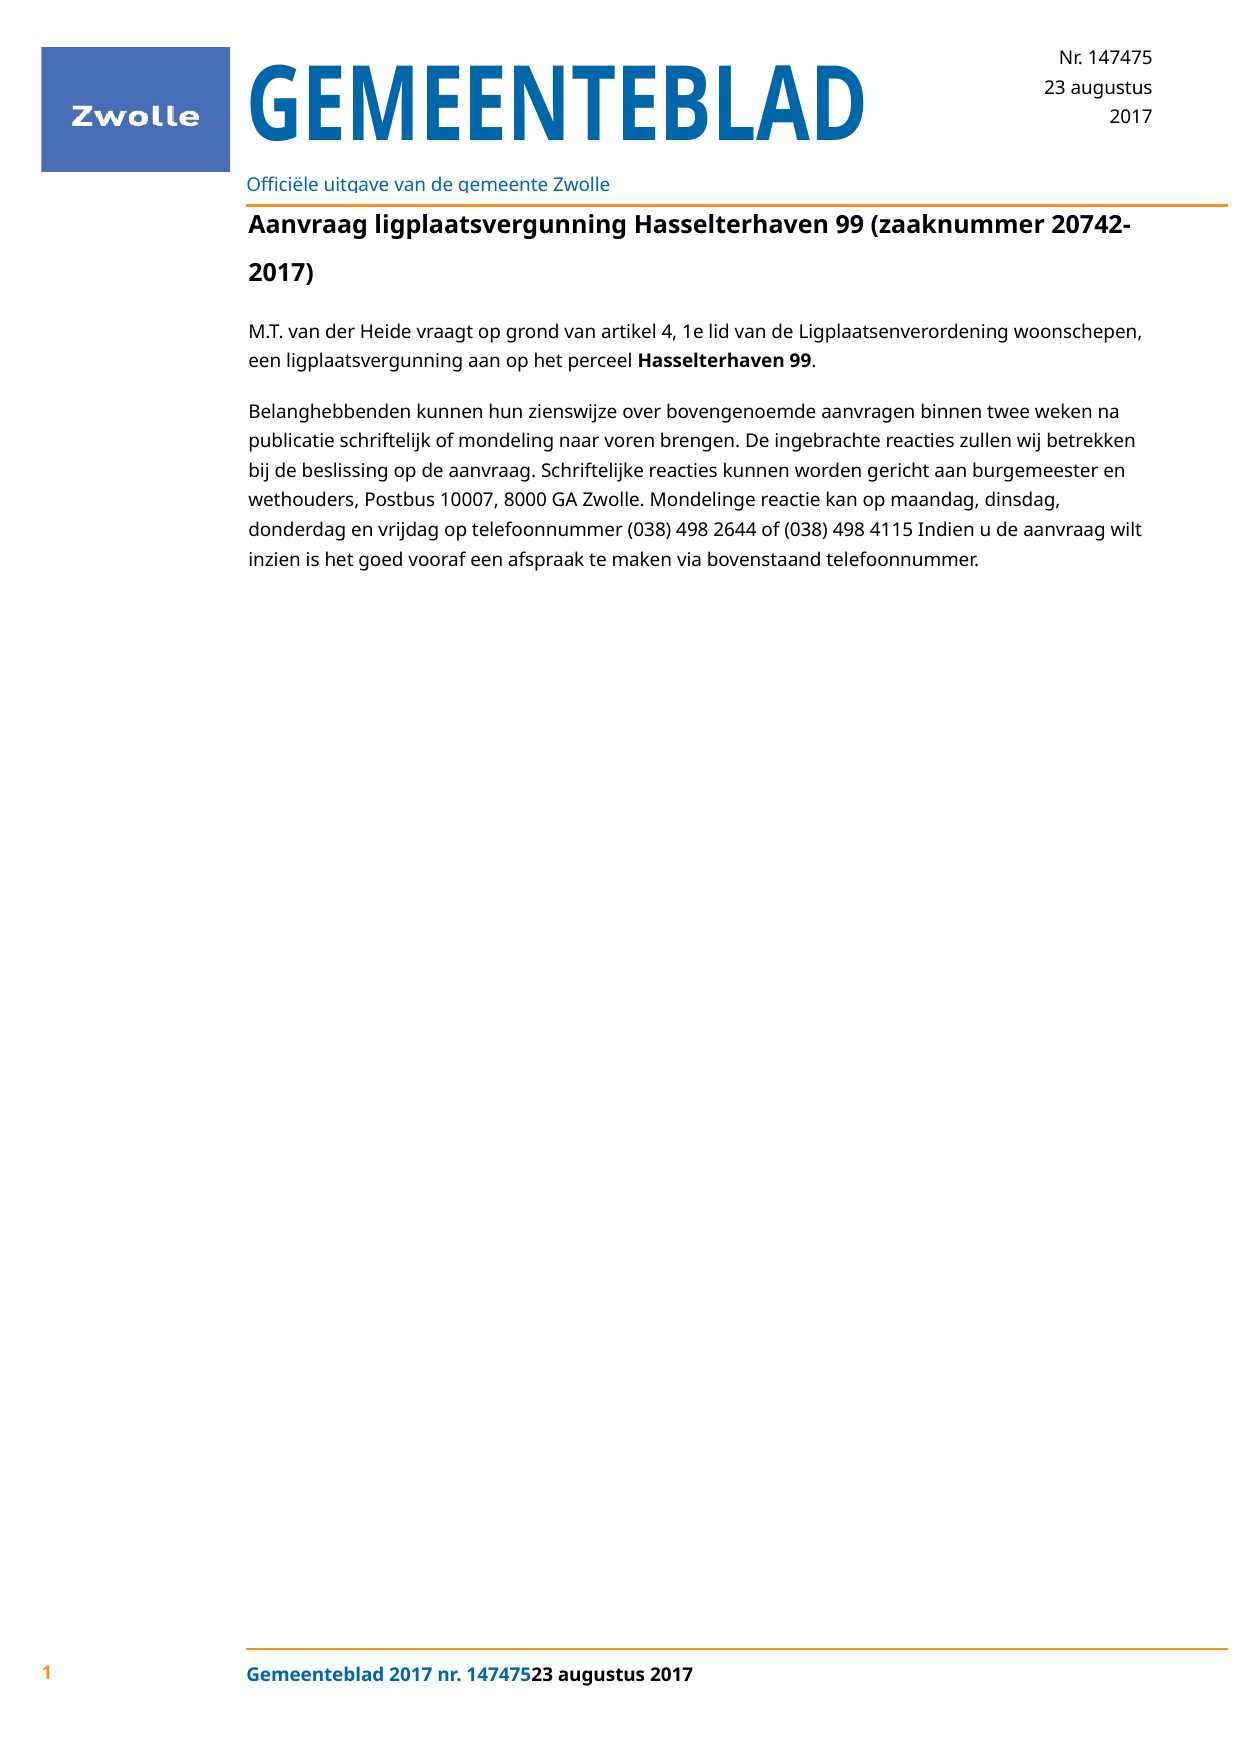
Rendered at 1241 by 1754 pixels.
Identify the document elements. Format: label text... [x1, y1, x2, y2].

text Belanghebbenden kunnen hun zienswijze over bovengenoemde aanvragen binnen twee weken na publicatie schriftelijk of mondeling naar voren brengen. De ingebrachte reacties zullen wij betrekken bij de beslissing op de aanvraag. Schriftelijke reacties kunnen worden gericht aan burgemeester en wethouders, Postbus 10007, 8000 GA Zwolle. Mondelinge reactie kan op maandag, dinsdag, donderdag en vrijdag op telefoonnummer (038) 498 2644 of (038) 498 4115 Indien u de aanvraag wilt inzien is het goed vooraf een afspraak te maken via bovenstaand telefoonnummer. [248, 398, 1152, 572]
text Aanvraag ligplaatsvergunning Hasselterhaven 99 (zaaknummer 20742-2017) [248, 207, 1152, 288]
text M.T. van der Heide vraagt op grond van artikel 4, 1e lid van de Ligplaatsenverordening woonschepen, een ligplaatsvergunning aan op het perceel Hasselterhaven 99. [248, 318, 1152, 373]
picture [41, 47, 231, 172]
